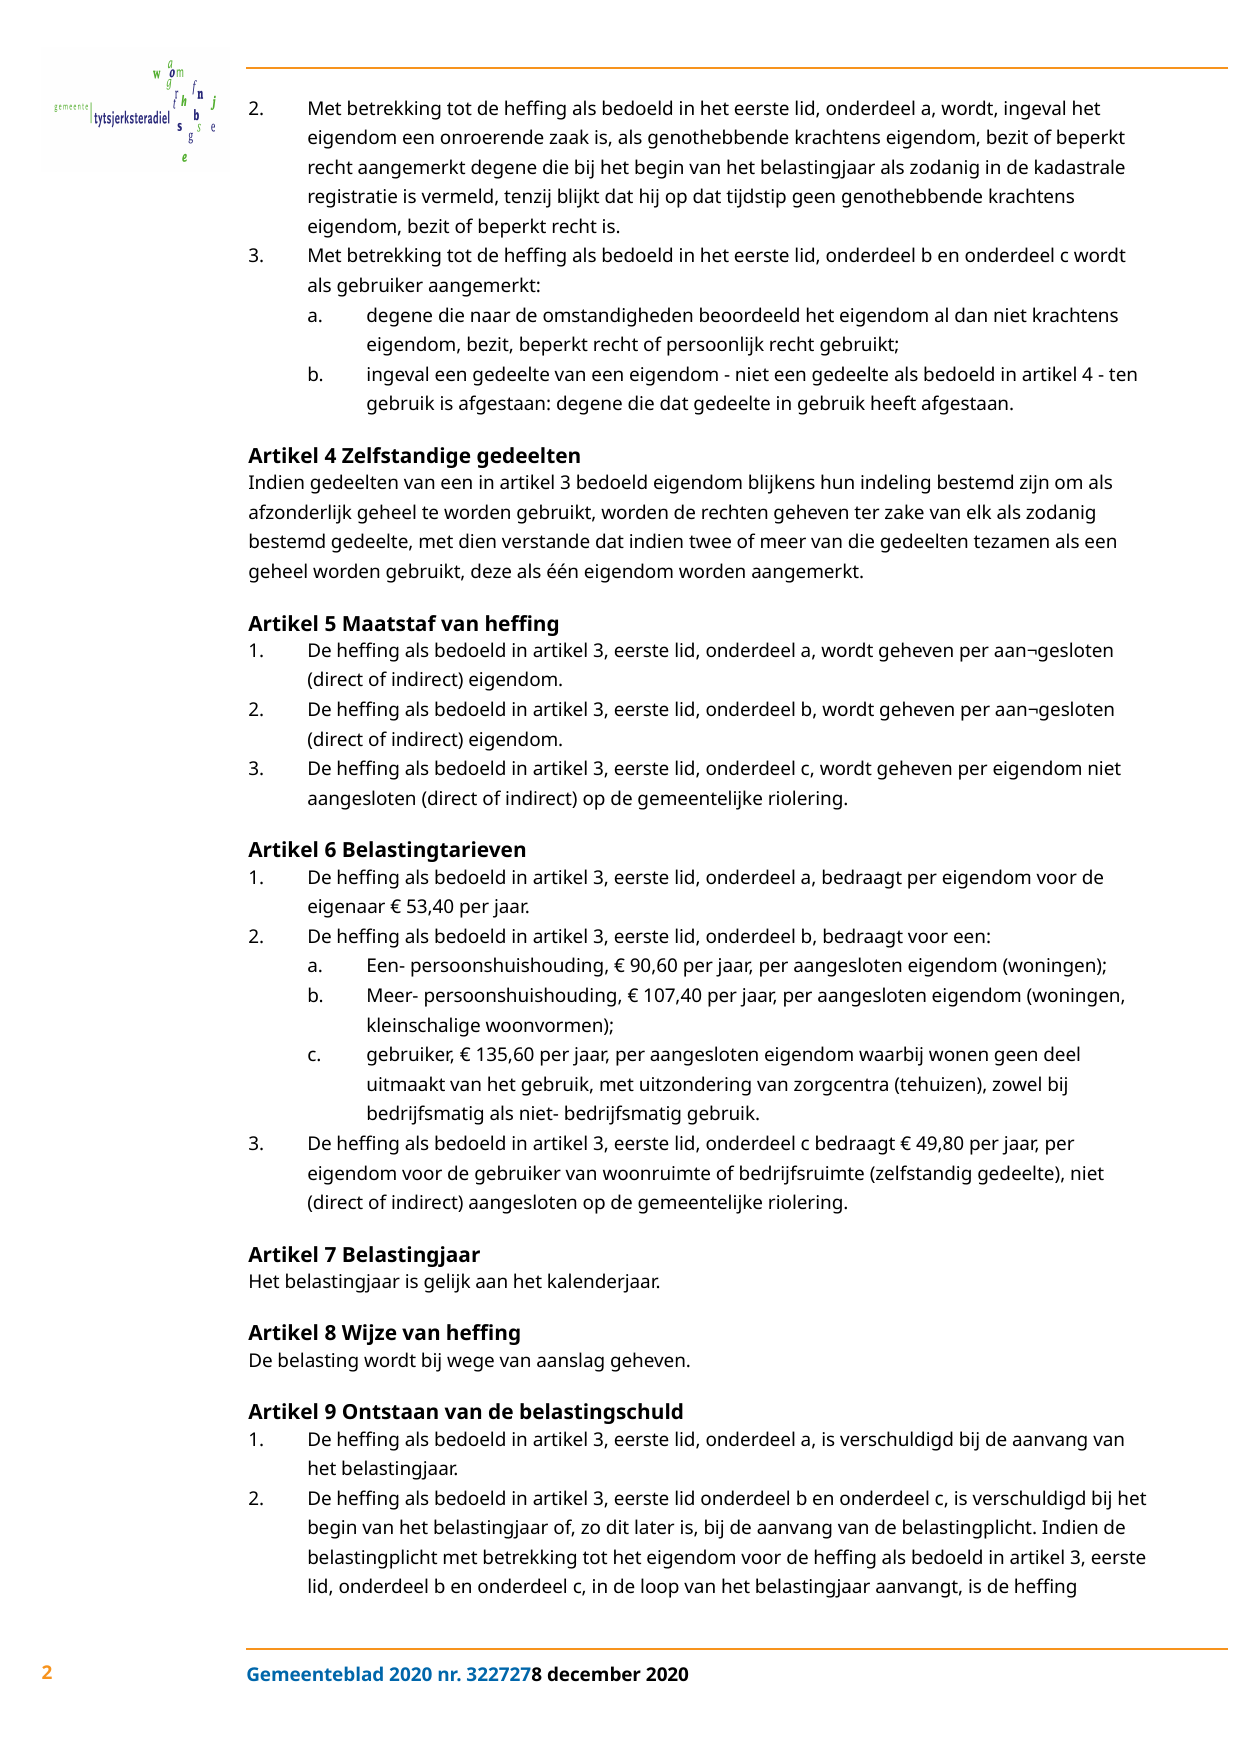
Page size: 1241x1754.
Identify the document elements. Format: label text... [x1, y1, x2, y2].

text Artikel 5 Maatstaf van heffing [248, 609, 1152, 637]
list De heffing als bedoeld in artikel 3, eerste lid, onderdeel b, wordt geheven per aan¬gesloten (direct of indirect) eigendom. [248, 696, 1152, 752]
list De heffing als bedoeld in artikel 3, eerste lid, onderdeel c, wordt geheven per eigendom niet aangesloten (direct of indirect) op de gemeentelijke riolering. [248, 755, 1152, 811]
list Met betrekking tot de heffing als bedoeld in het eerste lid, onderdeel b en onderdeel c wordt als gebruiker aangemerkt: [248, 243, 1152, 298]
list degene die naar de omstandigheden beoordeeld het eigendom al dan niet krachtens eigendom, bezit, beperkt recht of persoonlijk recht gebruikt; [307, 302, 1152, 357]
text Indien gedeelten van een in artikel 3 bedoeld eigendom blijkens hun indeling bestemd zijn om als afzonderlijk geheel te worden gebruikt, worden de rechten geheven ter zake van elk als zodanig bestemd gedeelte, met dien verstande dat indien twee of meer van die gedeelten tezamen als een geheel worden gebruikt, deze als één eigendom worden aangemerkt. [248, 469, 1152, 584]
text Artikel 8 Wijze van heffing [248, 1318, 1152, 1347]
text Artikel 6 Belastingtarieven [248, 835, 1152, 864]
text Artikel 4 Zelfstandige gedeelten [248, 441, 1152, 469]
list De heffing als bedoeld in artikel 3, eerste lid, onderdeel a, bedraagt per eigendom voor de eigenaar € 53,40 per jaar. [248, 864, 1152, 919]
text Artikel 9 Ontstaan van de belastingschuld [248, 1397, 1152, 1426]
list Een- persoonshuishouding, € 90,60 per jaar, per aangesloten eigendom (woningen); [307, 953, 1152, 978]
list Meer- persoonshuishouding, € 107,40 per jaar, per aangesloten eigendom (woningen, kleinschalige woonvormen); [307, 982, 1152, 1037]
text Artikel 7 Belastingjaar [248, 1240, 1152, 1268]
list Met betrekking tot de heffing als bedoeld in het eerste lid, onderdeel a, wordt, ingeval het eigendom een onroerende zaak is, als genothebbende krachtens eigendom, bezit of beperkt recht aangemerkt degene die bij het begin van het belastingjaar als zodanig in de kadastrale registratie is vermeld, tenzij blijkt dat hij op dat tijdstip geen genothebbende krachtens eigendom, bezit of beperkt recht is. [248, 95, 1152, 239]
list De heffing als bedoeld in artikel 3, eerste lid, onderdeel b, bedraagt voor een: [248, 923, 1152, 949]
list De heffing als bedoeld in artikel 3, eerste lid, onderdeel c bedraagt € 49,80 per jaar, per eigendom voor de gebruiker van woonruimte of bedrijfsruimte (zelfstandig gedeelte), niet (direct of indirect) aangesloten op de gemeentelijke riolering. [248, 1130, 1152, 1215]
list De heffing als bedoeld in artikel 3, eerste lid, onderdeel a, wordt geheven per aan¬gesloten (direct of indirect) eigendom. [248, 637, 1152, 692]
picture [41, 47, 231, 172]
text De belasting wordt bij wege van aanslag geheven. [248, 1347, 1152, 1373]
list gebruiker, € 135,60 per jaar, per aangesloten eigendom waarbij wonen geen deel uitmaakt van het gebruik, met uitzondering van zorgcentra (tehuizen), zowel bij bedrijfsmatig als niet- bedrijfsmatig gebruik. [307, 1041, 1152, 1126]
list ingeval een gedeelte van een eigendom - niet een gedeelte als bedoeld in artikel 4 - ten gebruik is afgestaan: degene die dat gedeelte in gebruik heeft afgestaan. [307, 361, 1152, 416]
list De heffing als bedoeld in artikel 3, eerste lid, onderdeel a, is verschuldigd bij de aanvang van het belastingjaar. [248, 1426, 1152, 1481]
text Het belastingjaar is gelijk aan het kalenderjaar. [248, 1268, 1152, 1294]
list De heffing als bedoeld in artikel 3, eerste lid onderdeel b en onderdeel c, is verschuldigd bij het begin van het belastingjaar of, zo dit later is, bij de aanvang van de belastingplicht. Indien de belastingplicht met betrekking tot het eigendom voor de heffing als bedoeld in artikel 3, eerste lid, onderdeel b en onderdeel c, in de loop van het belastingjaar aanvangt, is de heffing [248, 1485, 1152, 1599]
